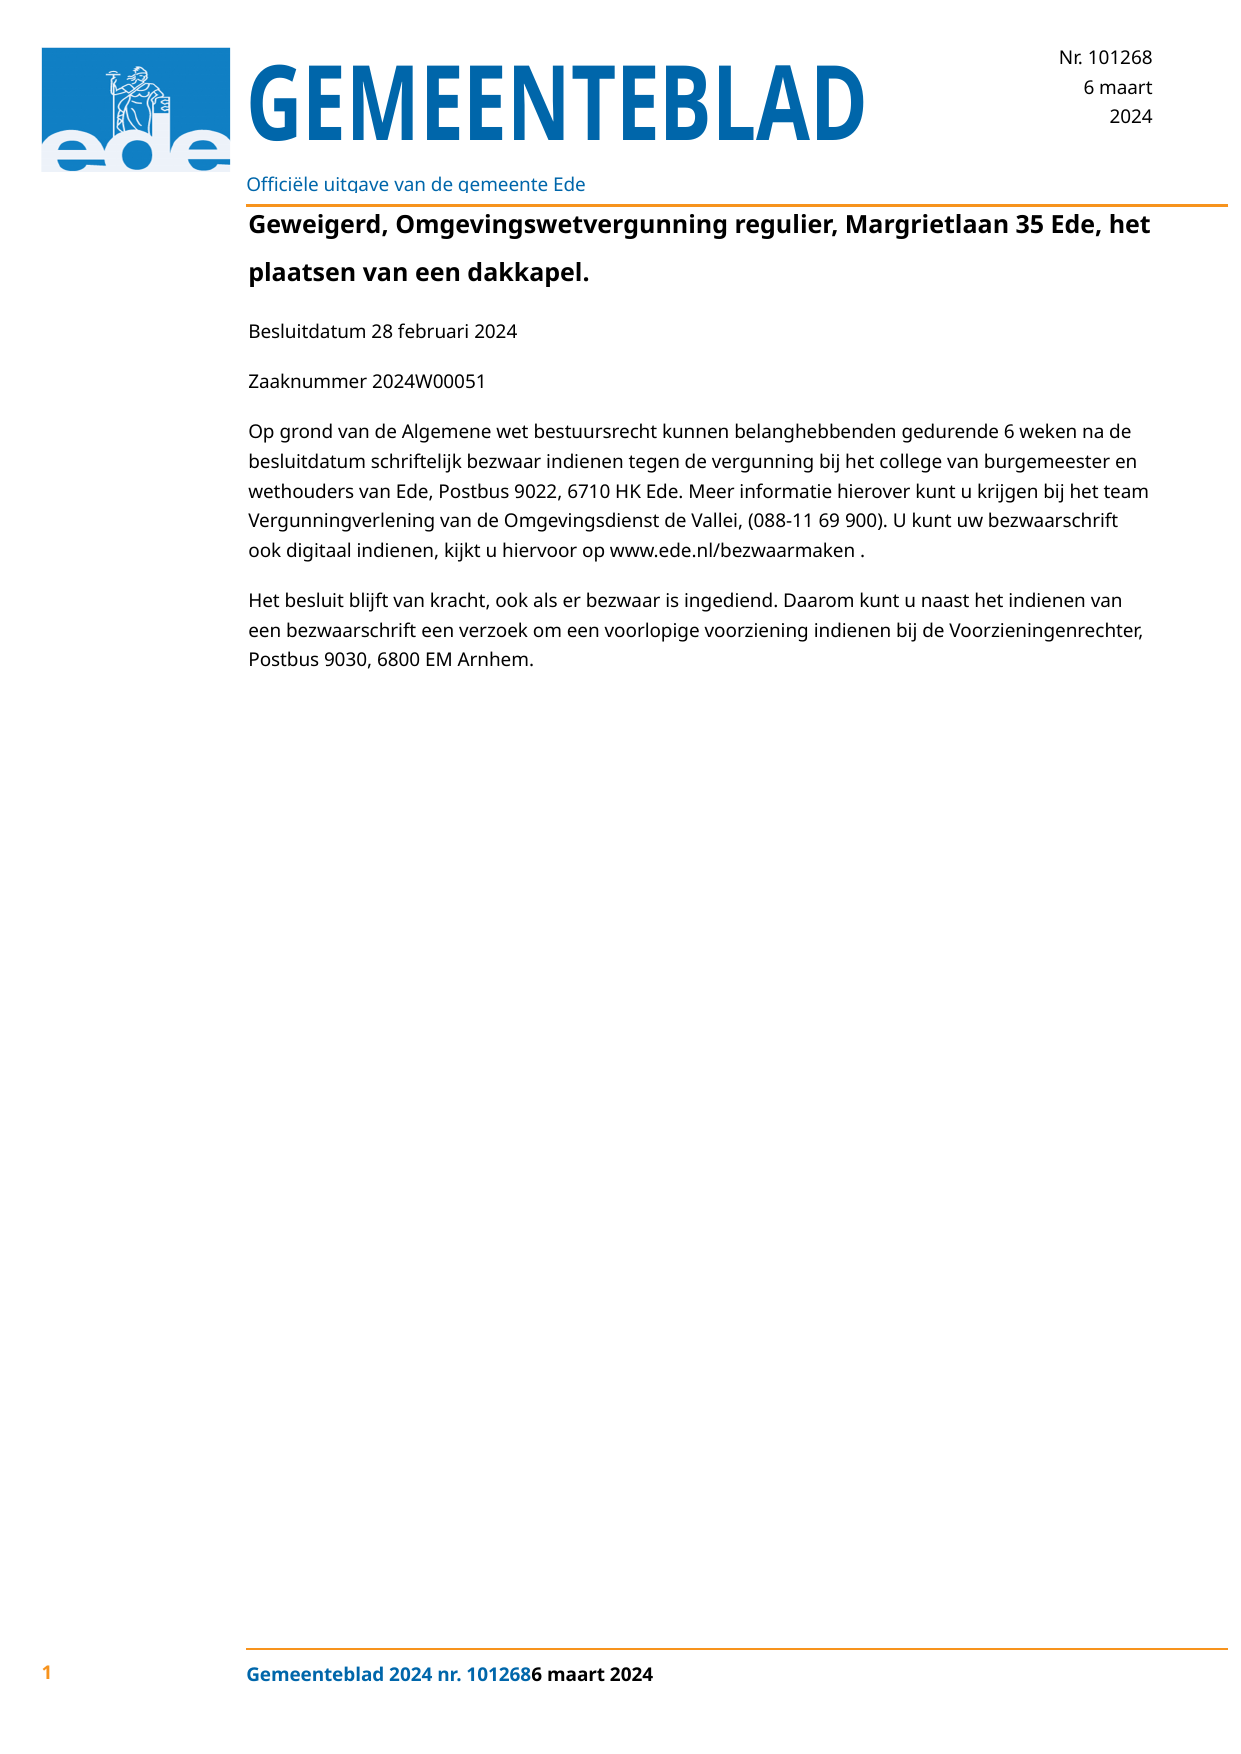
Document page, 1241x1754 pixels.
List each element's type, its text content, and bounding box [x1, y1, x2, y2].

text Op grond van de Algemene wet bestuursrecht kunnen belanghebbenden gedurende 6 weken na de besluitdatum schriftelijk bezwaar indienen tegen de vergunning bij het college van burgemeester en wethouders van Ede, Postbus 9022, 6710 HK Ede. Meer informatie hierover kunt u krijgen bij het team Vergunningverlening van de Omgevingsdienst de Vallei, (088-11 69 900). U kunt uw bezwaarschrift ook digitaal indienen, kijkt u hiervoor op www.ede.nl/bezwaarmaken . [248, 419, 1152, 563]
text Besluitdatum 28 februari 2024 [248, 318, 1152, 344]
text Geweigerd, Omgevingswetvergunning regulier, Margrietlaan 35 Ede, het plaatsen van een dakkapel. [248, 207, 1152, 288]
text Het besluit blijft van kracht, ook als er bezwaar is ingediend. Daarom kunt u naast het indienen van een bezwaarschrift een verzoek om een voorlopige voorziening indienen bij de Voorzieningenrechter, Postbus 9030, 6800 EM Arnhem. [248, 587, 1152, 672]
text Zaaknummer 2024W00051 [248, 368, 1152, 394]
picture [41, 47, 231, 172]
